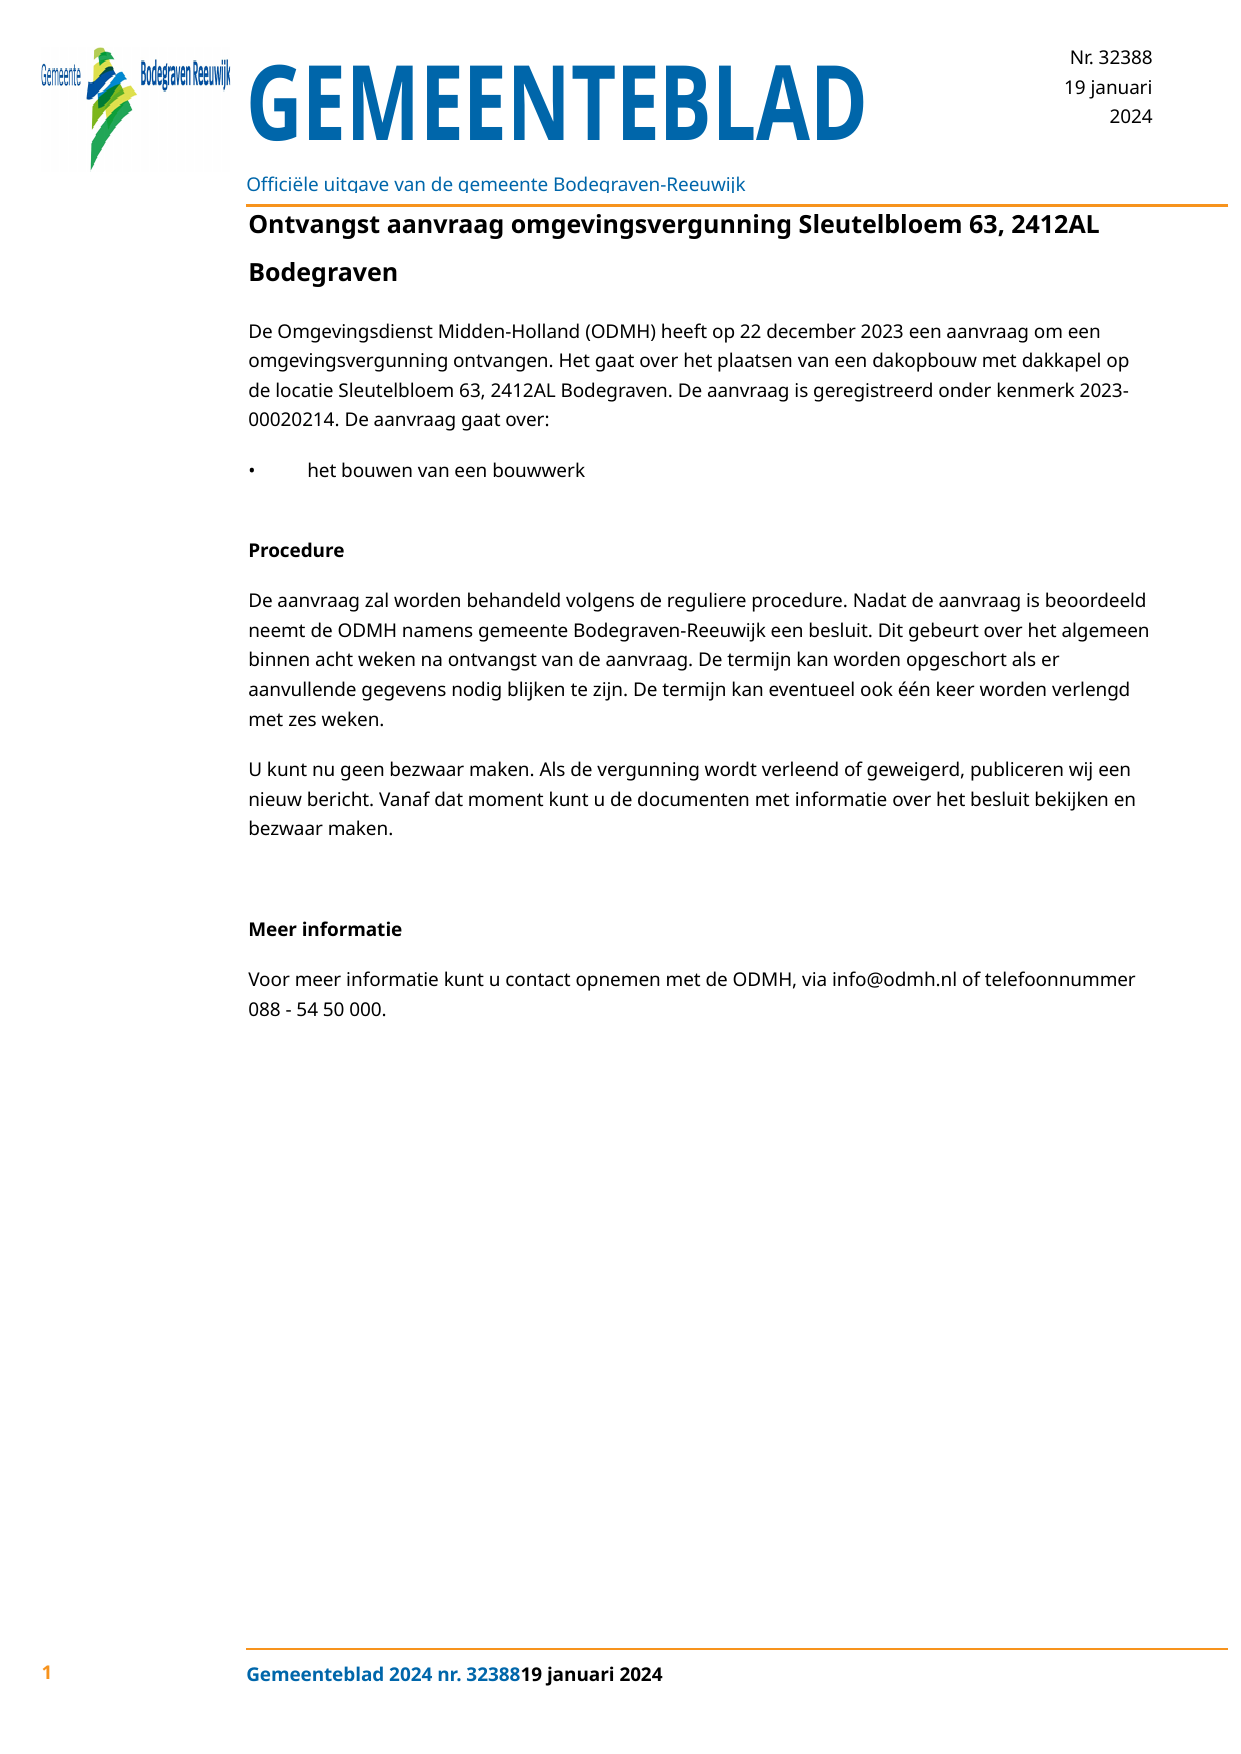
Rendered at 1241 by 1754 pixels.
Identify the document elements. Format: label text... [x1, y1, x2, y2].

text Ontvangst aanvraag omgevingsvergunning Sleutelbloem 63, 2412AL Bodegraven [248, 207, 1152, 288]
text Procedure [248, 537, 1152, 563]
text De aanvraag zal worden behandeld volgens de reguliere procedure. Nadat de aanvraag is beoordeeld neemt de ODMH namens gemeente Bodegraven-Reeuwijk een besluit. Dit gebeurt over het algemeen binnen acht weken na ontvangst van de aanvraag. De termijn kan worden opgeschort als er aanvullende gegevens nodig blijken te zijn. De termijn kan eventueel ook één keer worden verlengd met zes weken. [248, 587, 1152, 732]
text De Omgevingsdienst Midden-Holland (ODMH) heeft op 22 december 2023 een aanvraag om een omgevingsvergunning ontvangen. Het gaat over het plaatsen van een dakopbouw met dakkapel op de locatie Sleutelbloem 63, 2412AL Bodegraven. De aanvraag is geregistreerd onder kenmerk 2023-00020214. De aanvraag gaat over: [248, 318, 1152, 432]
list het bouwen van een bouwwerk [248, 457, 1152, 483]
picture [41, 47, 231, 172]
text U kunt nu geen bezwaar maken. Als de vergunning wordt verleend of geweigerd, publiceren wij een nieuw bericht. Vanaf dat moment kunt u de documenten met informatie over het besluit bekijken en bezwaar maken. [248, 756, 1152, 841]
text Meer informatie [248, 916, 1152, 942]
text Voor meer informatie kunt u contact opnemen met de ODMH, via info@odmh.nl of telefoonnummer 088 - 54 50 000. [248, 967, 1152, 1022]
